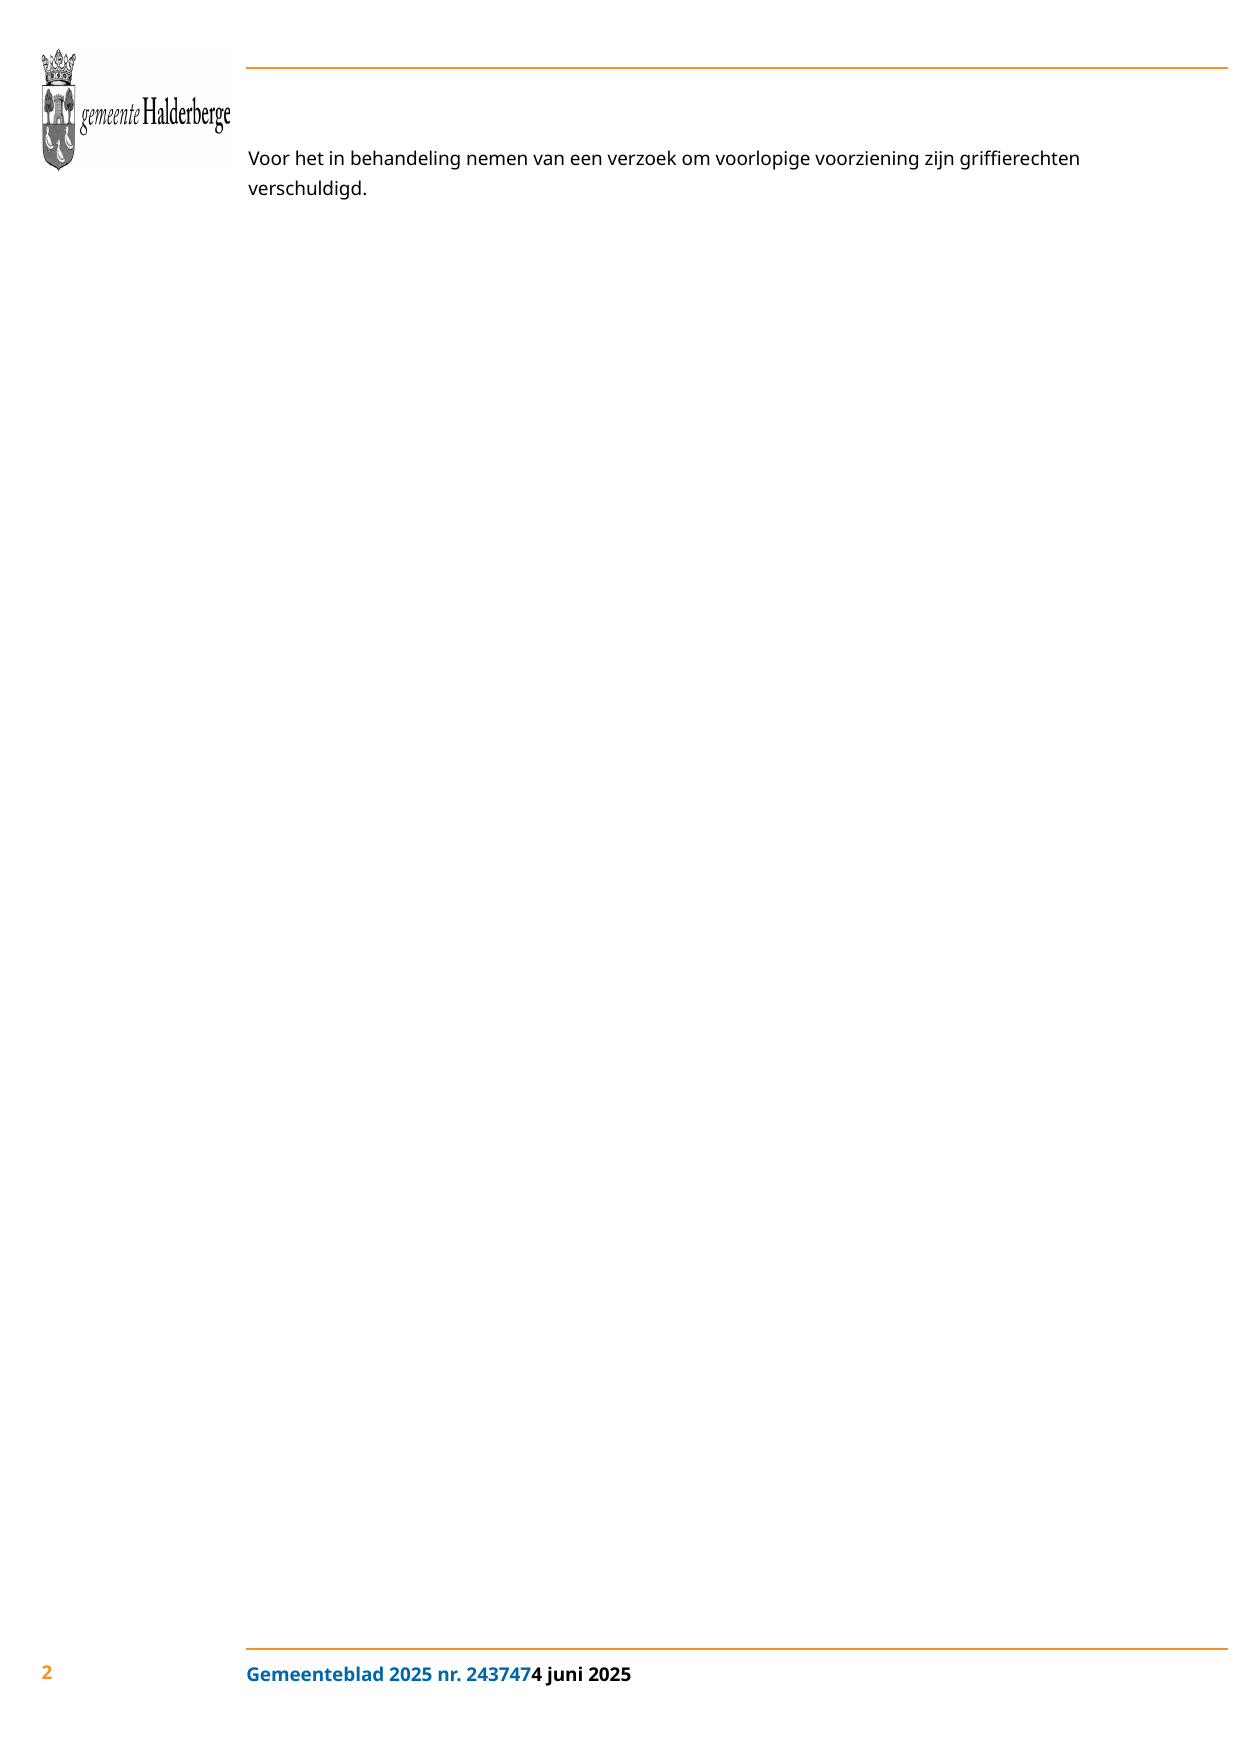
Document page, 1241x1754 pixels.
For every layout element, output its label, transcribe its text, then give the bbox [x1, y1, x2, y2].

picture [41, 47, 231, 172]
text Voor het in behandeling nemen van een verzoek om voorlopige voorziening zijn griffierechten verschuldigd. [248, 145, 1152, 201]
